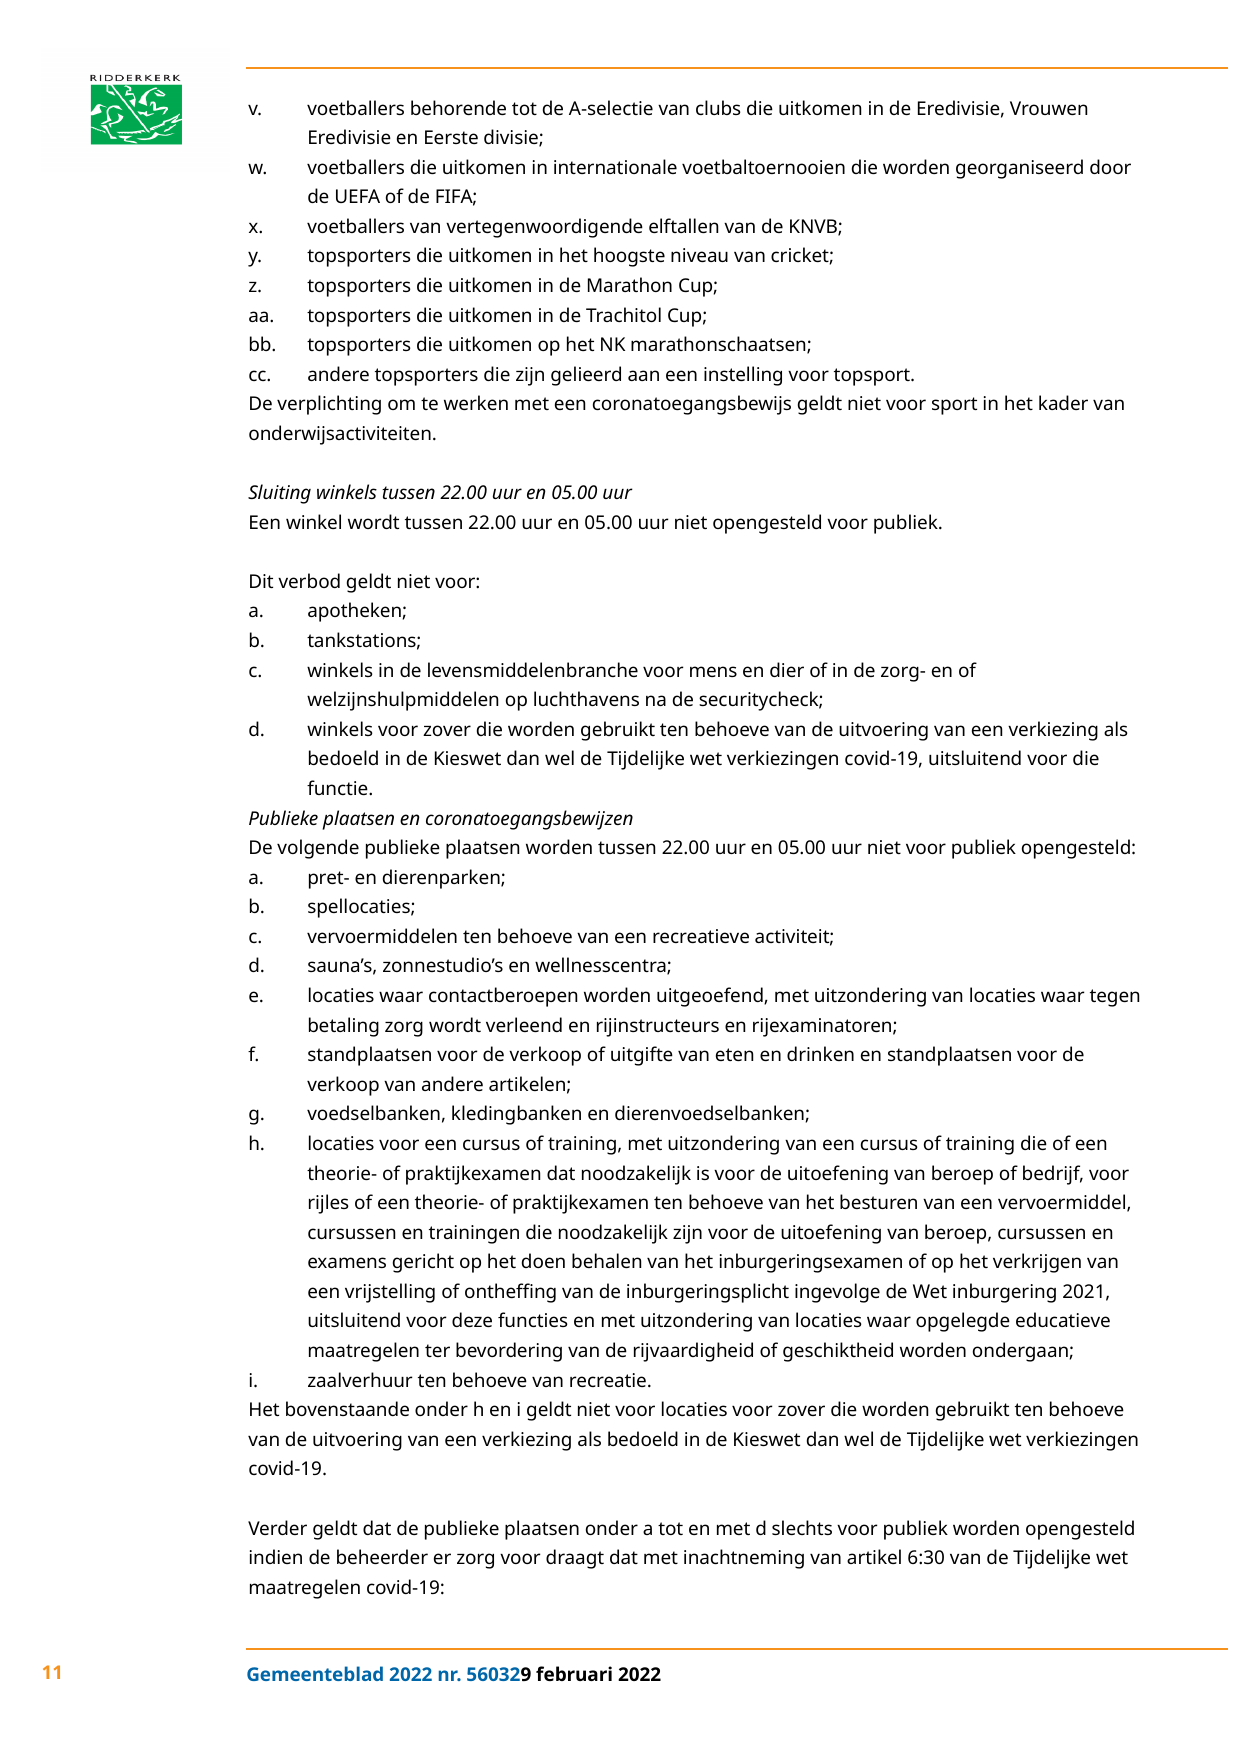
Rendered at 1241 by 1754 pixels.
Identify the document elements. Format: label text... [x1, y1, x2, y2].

list voetballers die uitkomen in internationale voetbaltoernooien die worden georganiseerd door de UEFA of de FIFA; [248, 154, 1152, 209]
text Een winkel wordt tussen 22.00 uur en 05.00 uur niet opengesteld voor publiek. [248, 509, 1152, 535]
list locaties waar contactberoepen worden uitgeoefend, met uitzondering van locaties waar tegen betaling zorg wordt verleend en rijinstructeurs en rijexaminatoren; [248, 982, 1152, 1038]
list winkels in de levensmiddelenbranche voor mens en dier of in de zorg- en of welzijnshulpmiddelen op luchthavens na de securitycheck; [248, 657, 1152, 712]
list voetballers behorende tot de A-selectie van clubs die uitkomen in de Eredivisie, Vrouwen Eredivisie en Eerste divisie; [248, 95, 1152, 150]
list spellocaties; [248, 893, 1152, 919]
list apotheken; [248, 598, 1152, 623]
list topsporters die uitkomen op het NK marathonschaatsen; [248, 331, 1152, 357]
list topsporters die uitkomen in de Marathon Cup; [248, 272, 1152, 298]
text Publieke plaatsen en coronatoegangsbewijzen [248, 805, 1152, 831]
list winkels voor zover die worden gebruikt ten behoeve van de uitvoering van een verkiezing als bedoeld in de Kieswet dan wel de Tijdelijke wet verkiezingen covid-19, uitsluitend voor die functie. [248, 716, 1152, 801]
text Dit verbod geldt niet voor: [248, 568, 1152, 594]
list andere topsporters die zijn gelieerd aan een instelling voor topsport. [248, 361, 1152, 387]
list pret- en dierenparken; [248, 864, 1152, 890]
list vervoermiddelen ten behoeve van een recreatieve activiteit; [248, 923, 1152, 949]
text De volgende publieke plaatsen worden tussen 22.00 uur en 05.00 uur niet voor publiek opengesteld: [248, 834, 1152, 860]
text Het bovenstaande onder h en i geldt niet voor locaties voor zover die worden gebruikt ten behoeve van de uitvoering van een verkiezing als bedoeld in de Kieswet dan wel de Tijdelijke wet verkiezingen covid-19. [248, 1396, 1152, 1481]
text Sluiting winkels tussen 22.00 uur en 05.00 uur [248, 479, 1152, 505]
text Verder geldt dat de publieke plaatsen onder a tot en met d slechts voor publiek worden opengesteld indien de beheerder er zorg voor draagt dat met inachtneming van artikel 6:30 van de Tijdelijke wet maatregelen covid-19: [248, 1515, 1152, 1600]
list topsporters die uitkomen in de Trachitol Cup; [248, 302, 1152, 328]
list tankstations; [248, 627, 1152, 653]
list zaalverhuur ten behoeve van recreatie. [248, 1367, 1152, 1393]
text De verplichting om te werken met een coronatoegangsbewijs geldt niet voor sport in het kader van onderwijsactiviteiten. [248, 391, 1152, 446]
list voedselbanken, kledingbanken en dierenvoedselbanken; [248, 1101, 1152, 1126]
picture [41, 47, 231, 172]
list voetballers van vertegenwoordigende elftallen van de KNVB; [248, 213, 1152, 239]
list locaties voor een cursus of training, met uitzondering van een cursus of training die of een theorie- of praktijkexamen dat noodzakelijk is voor de uitoefening van beroep of bedrijf, voor rijles of een theorie- of praktijkexamen ten behoeve van het besturen van een vervoermiddel, cursussen en trainingen die noodzakelijk zijn voor de uitoefening van beroep, cursussen en examens gericht op het doen behalen van het inburgeringsexamen of op het verkrijgen van een vrijstelling of ontheffing van de inburgeringsplicht ingevolge de Wet inburgering 2021, uitsluitend voor deze functies en met uitzondering van locaties waar opgelegde educatieve maatregelen ter bevordering van de rijvaardigheid of geschiktheid worden ondergaan; [248, 1130, 1152, 1363]
list sauna’s, zonnestudio’s en wellnesscentra; [248, 953, 1152, 978]
list standplaatsen voor de verkoop of uitgifte van eten en drinken en standplaatsen voor de verkoop van andere artikelen; [248, 1041, 1152, 1097]
list topsporters die uitkomen in het hoogste niveau van cricket; [248, 243, 1152, 268]
